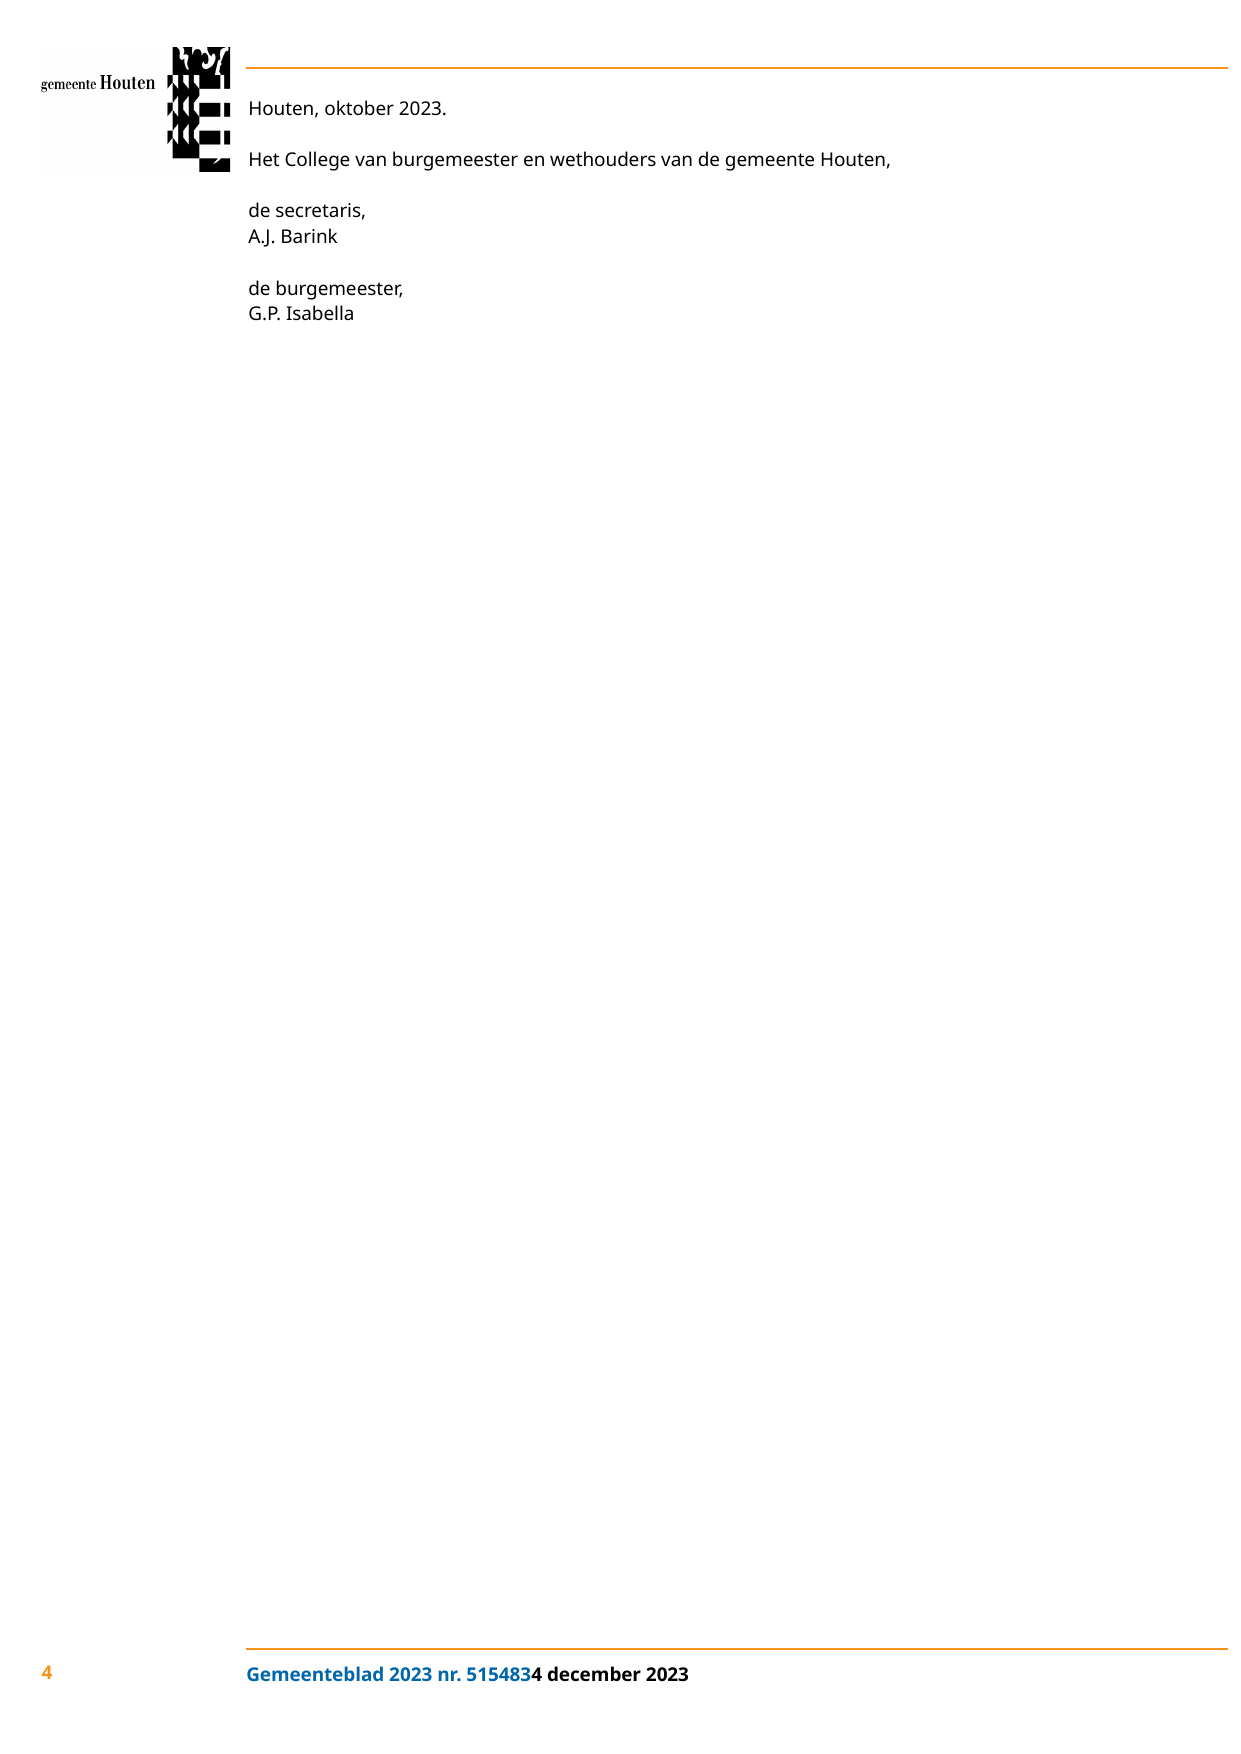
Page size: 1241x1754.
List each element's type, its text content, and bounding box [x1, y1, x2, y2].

picture [41, 47, 231, 172]
text de secretaris, [248, 198, 1152, 223]
text Het College van burgemeester en wethouders van de gemeente Houten, [248, 146, 1152, 172]
text A.J. Barink [248, 223, 1152, 249]
text Houten, oktober 2023. [248, 95, 1152, 121]
text G.P. Isabella [248, 301, 1152, 326]
text de burgemeester, [248, 275, 1152, 301]
